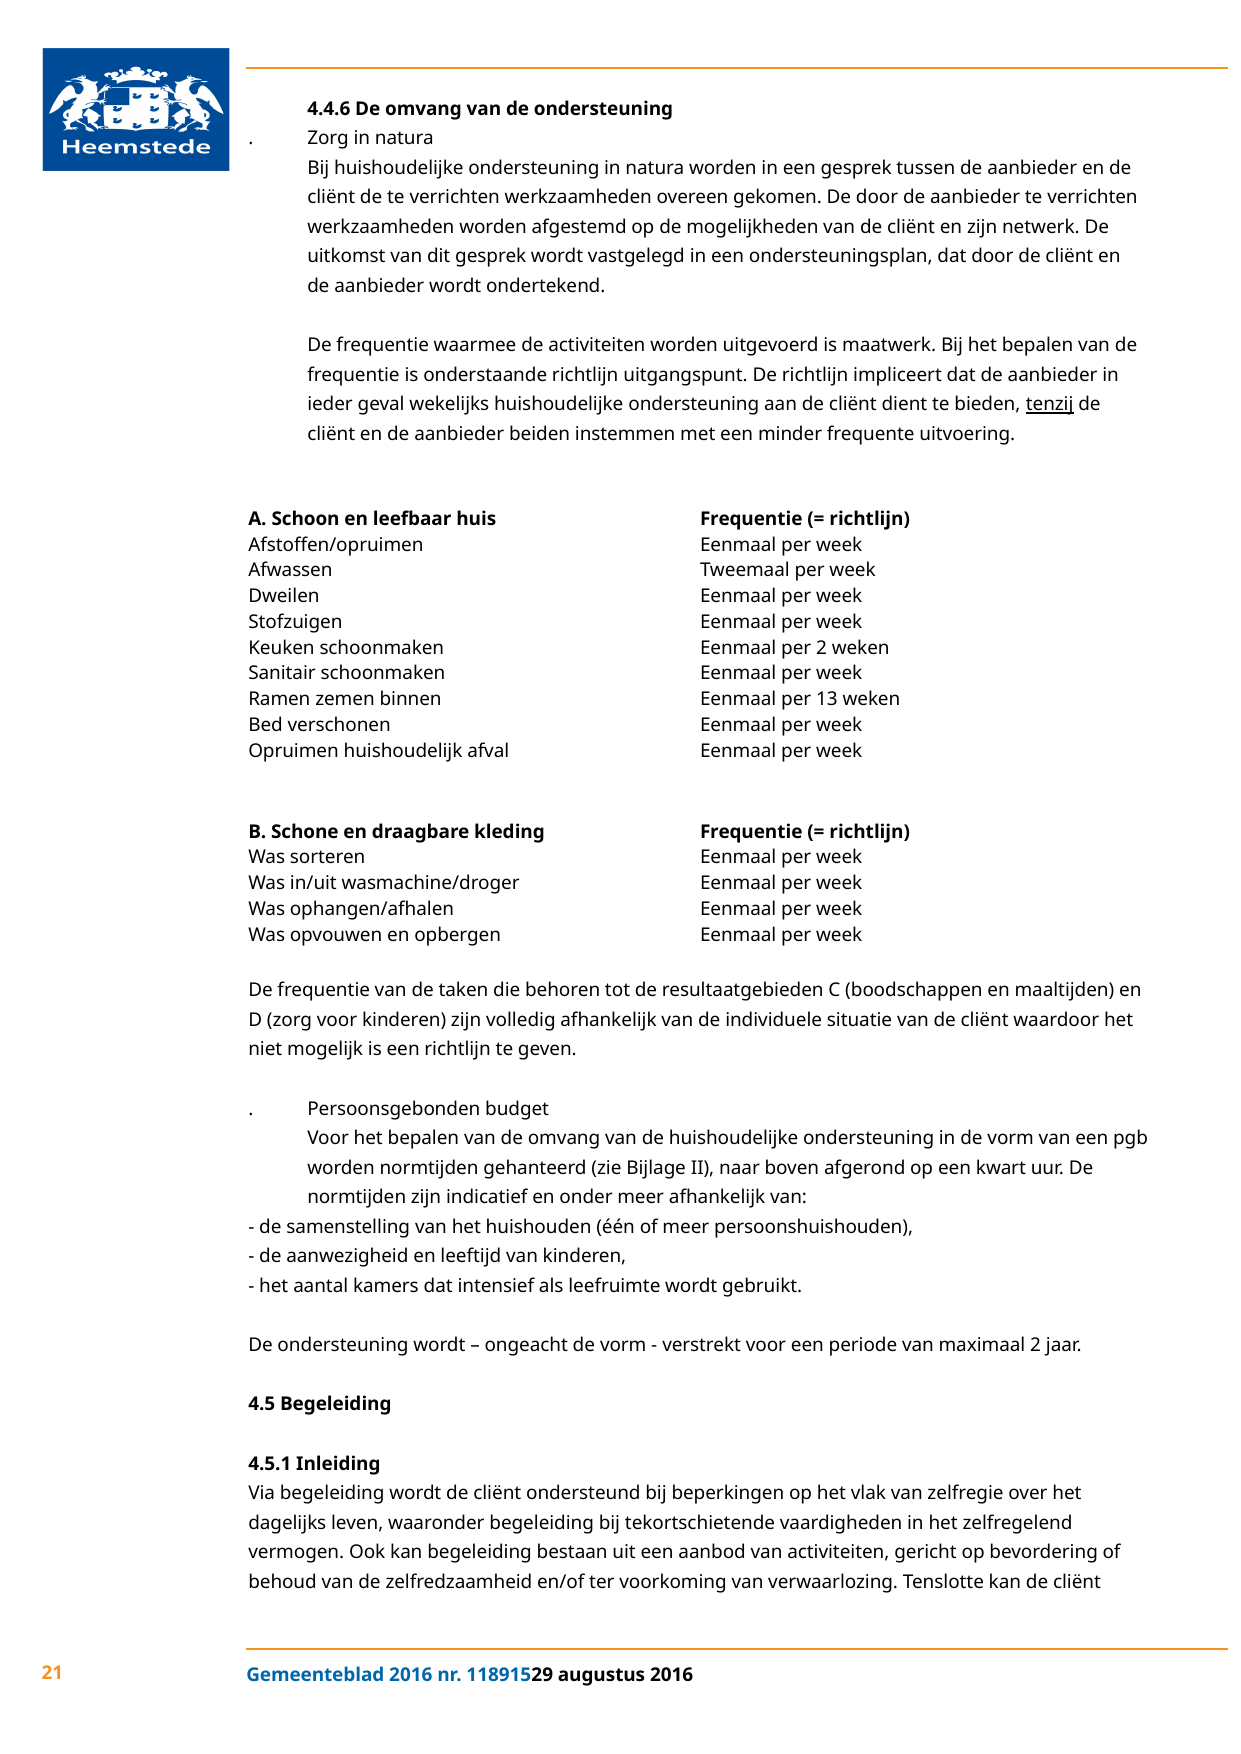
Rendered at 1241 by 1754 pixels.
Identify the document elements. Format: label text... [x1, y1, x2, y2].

table_cell Eenmaal per week [700, 583, 1152, 608]
table_cell Was opvouwen en opbergen [248, 921, 700, 947]
table_cell Afstoffen/opruimen [248, 531, 700, 557]
text De frequentie van de taken die behoren tot de resultaatgebieden C (boodschappen en maaltijden) en D (zorg voor kinderen) zijn volledig afhankelijk van de individuele situatie van de cliënt waardoor het niet mogelijk is een richtlijn te geven. [248, 976, 1152, 1061]
table_cell Was in/uit wasmachine/droger [248, 870, 700, 895]
table_cell Eenmaal per week [700, 531, 1152, 557]
table_cell Bed verschonen [248, 711, 700, 737]
table_cell Eenmaal per week [700, 711, 1152, 737]
list Persoonsgebonden budget [248, 1095, 1152, 1120]
table_header B. Schone en draagbare kleding [248, 818, 700, 844]
table_header Frequentie (= richtlijn) [700, 505, 1152, 531]
table_cell Eenmaal per week [700, 921, 1152, 947]
list Voor het bepalen van de omvang van de huishoudelijke ondersteuning in de vorm van een pgb worden normtijden gehanteerd (zie Bijlage II), naar boven afgerond op een kwart uur. De normtijden zijn indicatief en onder meer afhankelijk van: [248, 1124, 1152, 1209]
table_cell Tweemaal per week [700, 557, 1152, 582]
table_cell Eenmaal per week [700, 895, 1152, 921]
text - het aantal kamers dat intensief als leefruimte wordt gebruikt. [248, 1272, 1152, 1298]
text - de aanwezigheid en leeftijd van kinderen, [248, 1243, 1152, 1268]
text Via begeleiding wordt de cliënt ondersteund bij beperkingen op het vlak van zelfregie over het dagelijks leven, waaronder begeleiding bij tekortschietende vaardigheden in het zelfregelend vermogen. Ook kan begeleiding bestaan uit een aanbod van activiteiten, gericht op bevordering of behoud van de zelfredzaamheid en/of ter voorkoming van verwaarlozing. Tenslotte kan de cliënt [248, 1479, 1152, 1594]
table_cell Dweilen [248, 583, 700, 608]
text 4.5 Begeleiding [248, 1391, 1152, 1416]
list Bij huishoudelijke ondersteuning in natura worden in een gesprek tussen de aanbieder en de cliënt de te verrichten werkzaamheden overeen gekomen. De door de aanbieder te verrichten werkzaamheden worden afgestemd op de mogelijkheden van de cliënt en zijn netwerk. De uitkomst van dit gesprek wordt vastgelegd in een ondersteuningsplan, dat door de cliënt en de aanbieder wordt ondertekend. [248, 154, 1152, 298]
table_cell Stofzuigen [248, 608, 700, 634]
text - de samenstelling van het huishouden (één of meer persoonshuishouden), [248, 1213, 1152, 1239]
picture [41, 47, 231, 172]
table_cell Eenmaal per 13 weken [700, 685, 1152, 711]
table_cell Eenmaal per week [700, 608, 1152, 634]
table_cell Eenmaal per week [700, 737, 1152, 762]
text De ondersteuning wordt – ongeacht de vorm - verstrekt voor een periode van maximaal 2 jaar. [248, 1331, 1152, 1357]
table_cell Was sorteren [248, 844, 700, 869]
table_cell Keuken schoonmaken [248, 634, 700, 659]
table_cell Was ophangen/afhalen [248, 895, 700, 921]
table_cell Opruimen huishoudelijk afval [248, 737, 700, 762]
list De frequentie waarmee de activiteiten worden uitgevoerd is maatwerk. Bij het bepalen van de frequentie is onderstaande richtlijn uitgangspunt. De richtlijn impliceert dat de aanbieder in ieder geval wekelijks huishoudelijke ondersteuning aan de cliënt dient te bieden, tenzij de cliënt en de aanbieder beiden instemmen met een minder frequente uitvoering. [248, 331, 1152, 446]
text 4.5.1 Inleiding [248, 1450, 1152, 1475]
table_header Frequentie (= richtlijn) [700, 818, 1152, 844]
table_cell Afwassen [248, 557, 700, 582]
list 4.4.6 De omvang van de ondersteuning [248, 95, 1152, 121]
table_cell Eenmaal per week [700, 870, 1152, 895]
table_cell Eenmaal per 2 weken [700, 634, 1152, 659]
table_cell Sanitair schoonmaken [248, 660, 700, 685]
table_cell Ramen zemen binnen [248, 685, 700, 711]
table_header A. Schoon en leefbaar huis [248, 505, 700, 531]
table_cell Eenmaal per week [700, 660, 1152, 685]
list Zorg in natura [248, 124, 1152, 150]
table_cell Eenmaal per week [700, 844, 1152, 869]
